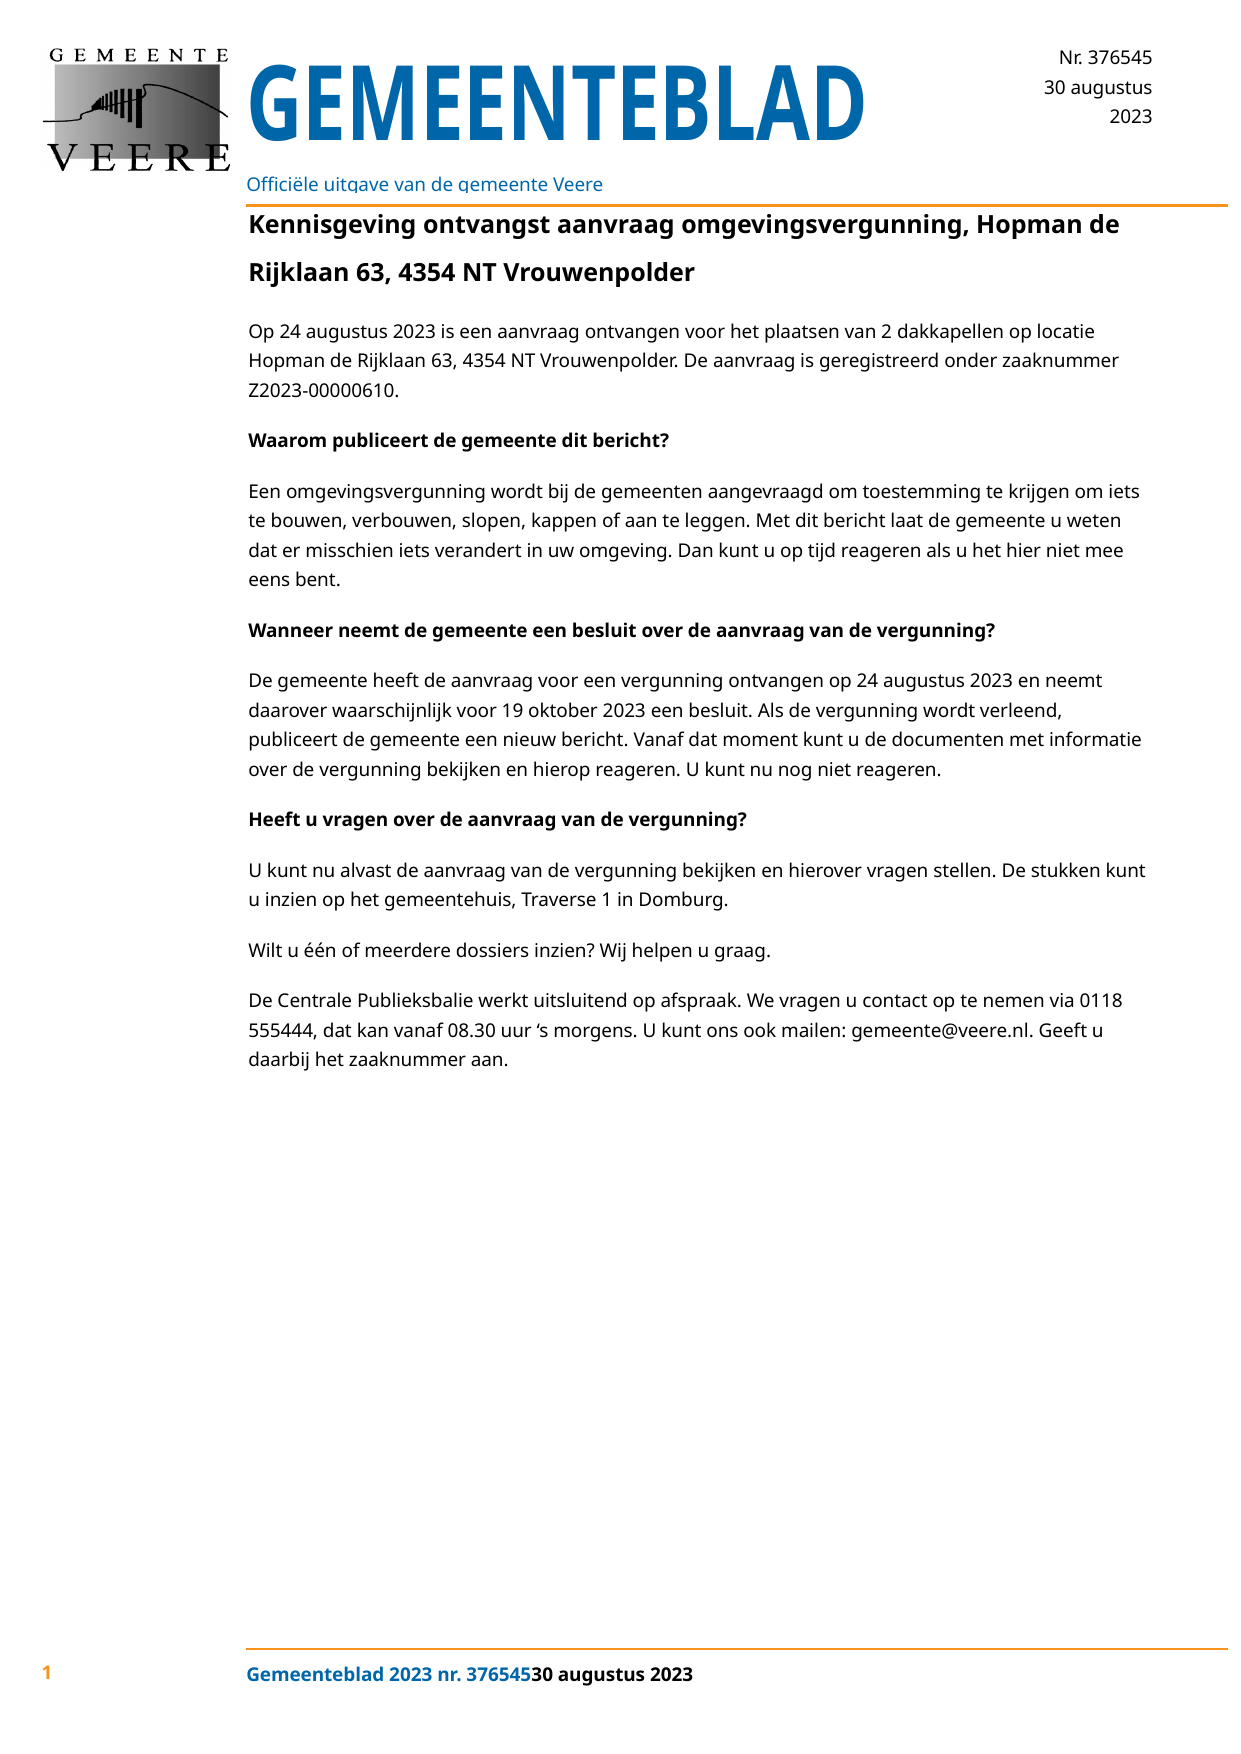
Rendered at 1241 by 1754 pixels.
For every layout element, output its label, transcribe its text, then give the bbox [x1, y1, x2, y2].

text Waarom publiceert de gemeente dit bericht? [248, 427, 1152, 453]
text Wanneer neemt de gemeente een besluit over de aanvraag van de vergunning? [248, 617, 1152, 643]
text De Centrale Publieksbalie werkt uitsluitend op afspraak. We vragen u contact op te nemen via 0118 555444, dat kan vanaf 08.30 uur ‘s morgens. U kunt ons ook mailen: gemeente@veere.nl. Geeft u daarbij het zaaknummer aan. [248, 987, 1152, 1072]
text Heeft u vragen over de aanvraag van de vergunning? [248, 807, 1152, 832]
picture [41, 47, 231, 172]
text Kennisgeving ontvangst aanvraag omgevingsvergunning, Hopman de Rijklaan 63, 4354 NT Vrouwenpolder [248, 207, 1152, 288]
text Wilt u één of meerdere dossiers inzien? Wij helpen u graag. [248, 937, 1152, 963]
text U kunt nu alvast de aanvraag van de vergunning bekijken en hierover vragen stellen. De stukken kunt u inzien op het gemeentehuis, Traverse 1 in Domburg. [248, 857, 1152, 912]
text De gemeente heeft de aanvraag voor een vergunning ontvangen op 24 augustus 2023 en neemt daarover waarschijnlijk voor 19 oktober 2023 een besluit. Als de vergunning wordt verleend, publiceert de gemeente een nieuw bericht. Vanaf dat moment kunt u de documenten met informatie over de vergunning bekijken en hierop reageren. U kunt nu nog niet reageren. [248, 667, 1152, 782]
text Een omgevingsvergunning wordt bij de gemeenten aangevraagd om toestemming te krijgen om iets te bouwen, verbouwen, slopen, kappen of aan te leggen. Met dit bericht laat de gemeente u weten dat er misschien iets verandert in uw omgeving. Dan kunt u op tijd reageren als u het hier niet mee eens bent. [248, 478, 1152, 592]
text Op 24 augustus 2023 is een aanvraag ontvangen voor het plaatsen van 2 dakkapellen op locatie Hopman de Rijklaan 63, 4354 NT Vrouwenpolder. De aanvraag is geregistreerd onder zaaknummer Z2023-00000610. [248, 318, 1152, 403]
